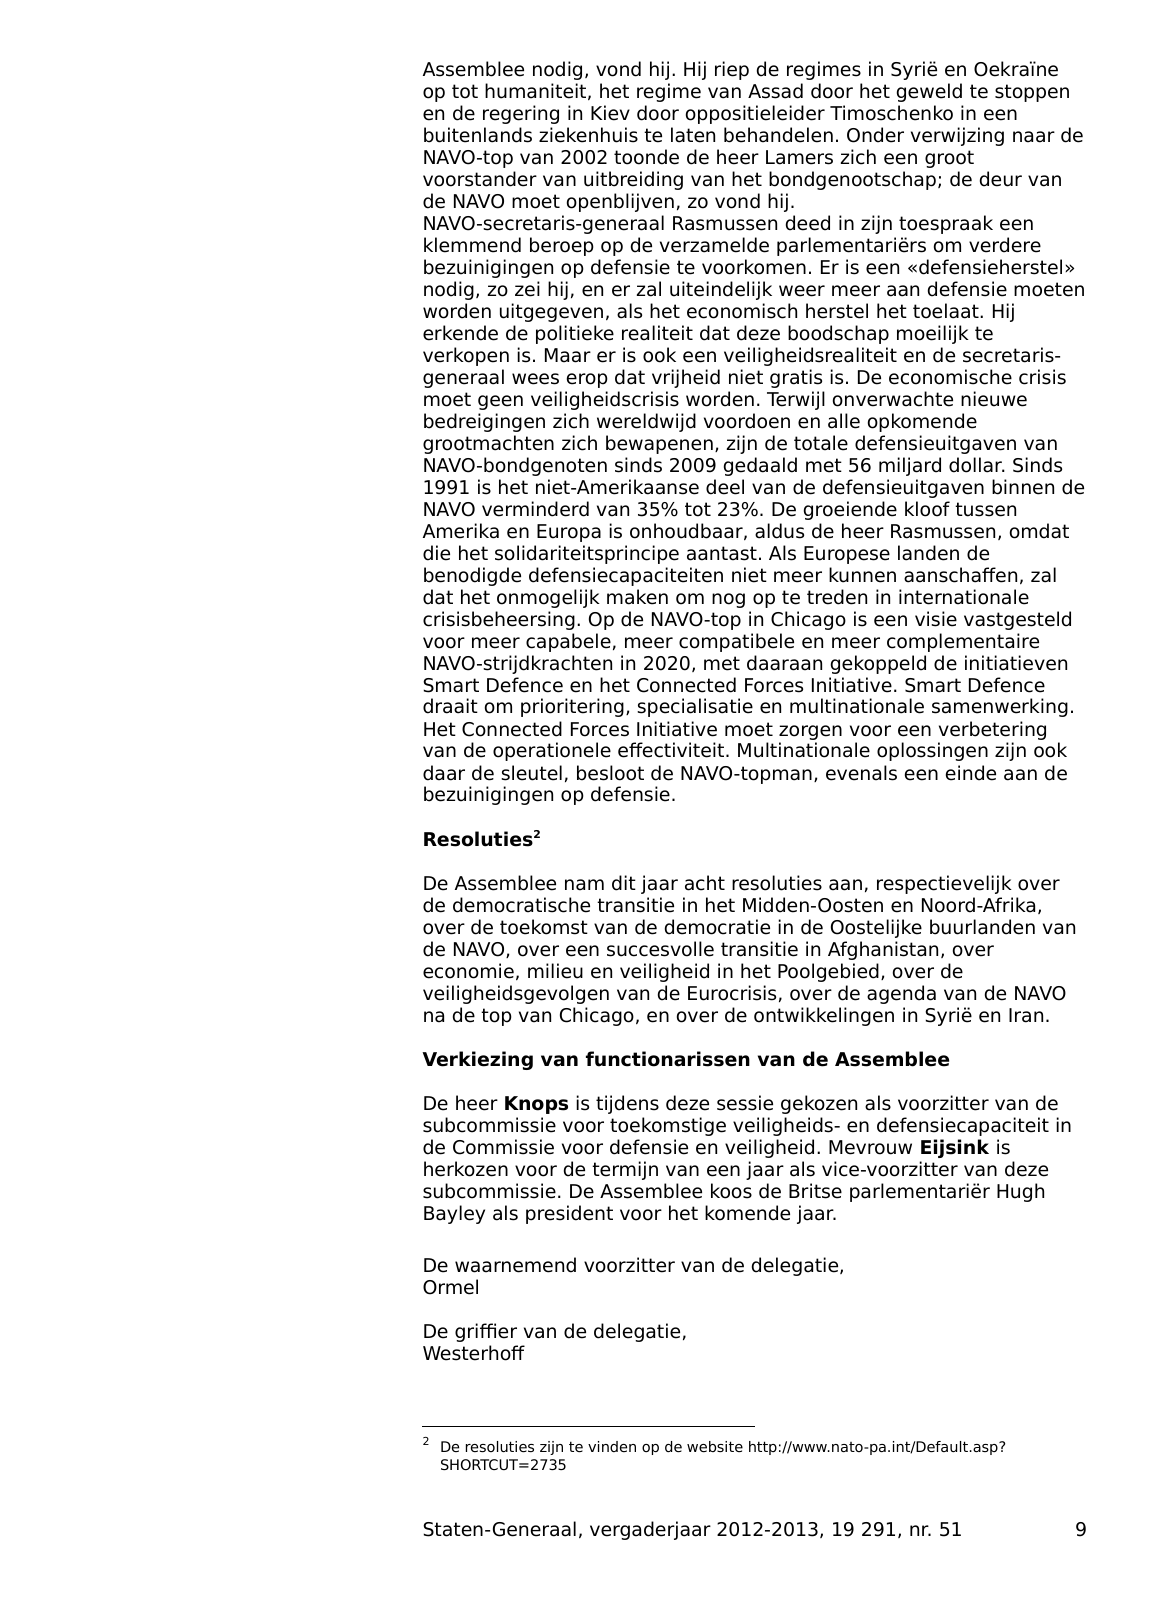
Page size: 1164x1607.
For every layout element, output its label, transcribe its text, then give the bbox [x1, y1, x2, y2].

text De griffier van de delegatie, Westerhoff [422, 1321, 1087, 1365]
text Assemblee nodig, vond hij. Hij riep de regimes in Syrië en Oekraïne op tot humaniteit, het regime van Assad door het geweld te stoppen en de regering in Kiev door oppositieleider Timoschenko in een buitenlands ziekenhuis te laten behandelen. Onder verwijzing naar de NAVO-top van 2002 toonde de heer Lamers zich een groot voorstander van uitbreiding van het bondgenootschap; de deur van de NAVO moet openblijven, zo vond hij. [422, 59, 1087, 213]
text De heer Knops is tijdens deze sessie gekozen als voorzitter van de subcommissie voor toekomstige veiligheids- en defensiecapaciteit in de Commissie voor defensie en veiligheid. Mevrouw Eijsink is herkozen voor de termijn van een jaar als vice-voorzitter van deze subcommissie. De Assemblee koos de Britse parlementariër Hugh Bayley als president voor het komende jaar. [422, 1093, 1087, 1225]
subtitle Verkiezing van functionarissen van de Assemblee [422, 1049, 1087, 1071]
text De waarnemend voorzitter van de delegatie, Ormel [422, 1255, 1087, 1299]
text De Assemblee nam dit jaar acht resoluties aan, respectievelijk over de democratische transitie in het Midden-Oosten en Noord-Afrika, over de toekomst van de democratie in de Oostelijke buurlanden van de NAVO, over een succesvolle transitie in Afghanistan, over economie, milieu en veiligheid in het Poolgebied, over de veiligheidsgevolgen van de Eurocrisis, over de agenda van de NAVO na de top van Chicago, en over de ontwikkelingen in Syrië en Iran. [422, 873, 1087, 1027]
subtitle Resoluties [422, 828, 1087, 851]
text NAVO-secretaris-generaal Rasmussen deed in zijn toespraak een klemmend beroep op de verzamelde parlementariërs om verdere bezuinigingen op defensie te voorkomen. Er is een «defensieherstel» nodig, zo zei hij, en er zal uiteindelijk weer meer aan defensie moeten worden uitgegeven, als het economisch herstel het toelaat. Hij erkende de politieke realiteit dat deze boodschap moeilijk te verkopen is. Maar er is ook een veiligheidsrealiteit en de secretaris-generaal wees erop dat vrijheid niet gratis is. De economische crisis moet geen veiligheidscrisis worden. Terwijl onverwachte nieuwe bedreigingen zich wereldwijd voordoen en alle opkomende grootmachten zich bewapenen, zijn de totale defensieuitgaven van NAVO-bondgenoten sinds 2009 gedaald met 56 miljard dollar. Sinds 1991 is het niet-Amerikaanse deel van de defensieuitgaven binnen de NAVO verminderd van 35% tot 23%. De groeiende kloof tussen Amerika en Europa is onhoudbaar, aldus de heer Rasmussen, omdat die het solidariteitsprincipe aantast. Als Europese landen de benodigde defensiecapaciteiten niet meer kunnen aanschaffen, zal dat het onmogelijk maken om nog op te treden in internationale crisisbeheersing. Op de NAVO-top in Chicago is een visie vastgesteld voor meer capabele, meer compatibele en meer complementaire NAVO-strijdkrachten in 2020, met daaraan gekoppeld de initiatieven Smart Defence en het Connected Forces Initiative. Smart Defence draait om prioritering, specialisatie en multinationale samenwerking. Het Connected Forces Initiative moet zorgen voor een verbetering van de operationele effectiviteit. Multinationale oplossingen zijn ook daar de sleutel, besloot de NAVO-topman, evenals een einde aan de bezuinigingen op defensie. [422, 213, 1087, 806]
text De resoluties zijn te vinden op de website http://www.nato-pa.int/Default.asp?SHORTCUT=2735 [422, 1435, 1087, 1474]
